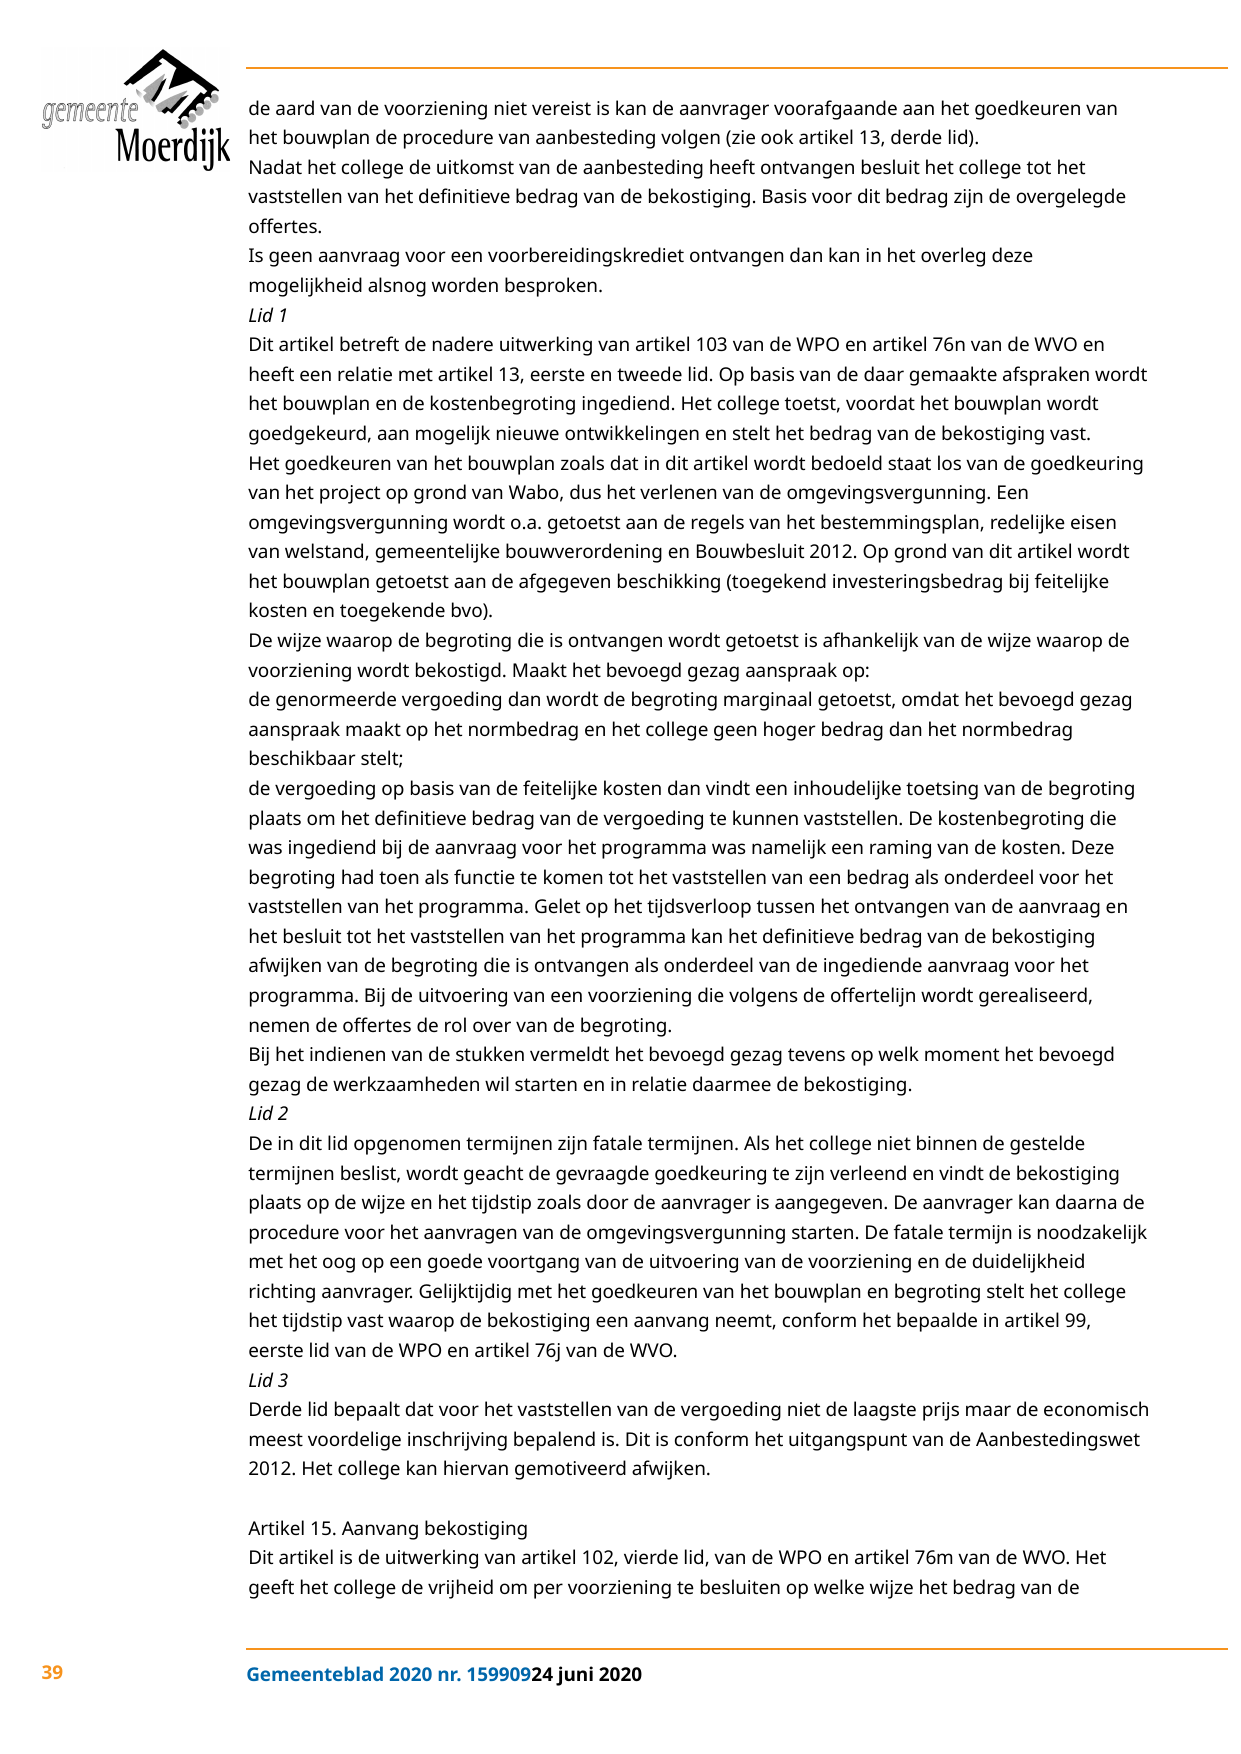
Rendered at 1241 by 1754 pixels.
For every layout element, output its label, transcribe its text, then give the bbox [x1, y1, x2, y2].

text De in dit lid opgenomen termijnen zijn fatale termijnen. Als het college niet binnen de gestelde termijnen beslist, wordt geacht de gevraagde goedkeuring te zijn verleend en vindt de bekostiging plaats op de wijze en het tijdstip zoals door de aanvrager is aangegeven. De aanvrager kan daarna de procedure voor het aanvragen van de omgevingsvergunning starten. De fatale termijn is noodzakelijk met het oog op een goede voortgang van de uitvoering van de voorziening en de duidelijkheid richting aanvrager. Gelijktijdig met het goedkeuren van het bouwplan en begroting stelt het college het tijdstip vast waarop de bekostiging een aanvang neemt, conform het bepaalde in artikel 99, eerste lid van de WPO en artikel 76j van de WVO. [248, 1130, 1152, 1363]
text Lid 1 [248, 302, 1152, 328]
text Is geen aanvraag voor een voorbereidingskrediet ontvangen dan kan in het overleg deze mogelijkheid alsnog worden besproken. [248, 243, 1152, 298]
text de genormeerde vergoeding dan wordt de begroting marginaal getoetst, omdat het bevoegd gezag aanspraak maakt op het normbedrag en het college geen hoger bedrag dan het normbedrag beschikbaar stelt; [248, 686, 1152, 771]
text Het goedkeuren van het bouwplan zoals dat in dit artikel wordt bedoeld staat los van de goedkeuring van het project op grond van Wabo, dus het verlenen van de omgevingsvergunning. Een omgevingsvergunning wordt o.a. getoetst aan de regels van het bestemmingsplan, redelijke eisen van welstand, gemeentelijke bouwverordening en Bouwbesluit 2012. Op grond van dit artikel wordt het bouwplan getoetst aan de afgegeven beschikking (toegekend investeringsbedrag bij feitelijke kosten en toegekende bvo). [248, 450, 1152, 623]
text Dit artikel is de uitwerking van artikel 102, vierde lid, van de WPO en artikel 76m van de WVO. Het geeft het college de vrijheid om per voorziening te besluiten op welke wijze het bedrag van de [248, 1544, 1152, 1600]
text Artikel 15. Aanvang bekostiging [248, 1515, 1152, 1541]
text Nadat het college de uitkomst van de aanbesteding heeft ontvangen besluit het college tot het vaststellen van het definitieve bedrag van de bekostiging. Basis voor dit bedrag zijn de overgelegde offertes. [248, 154, 1152, 239]
text De wijze waarop de begroting die is ontvangen wordt getoetst is afhankelijk van de wijze waarop de voorziening wordt bekostigd. Maakt het bevoegd gezag aanspraak op: [248, 627, 1152, 683]
text Bij het indienen van de stukken vermeldt het bevoegd gezag tevens op welk moment het bevoegd gezag de werkzaamheden wil starten en in relatie daarmee de bekostiging. [248, 1041, 1152, 1097]
text Dit artikel betreft de nadere uitwerking van artikel 103 van de WPO en artikel 76n van de WVO en heeft een relatie met artikel 13, eerste en tweede lid. Op basis van de daar gemaakte afspraken wordt het bouwplan en de kostenbegroting ingediend. Het college toetst, voordat het bouwplan wordt goedgekeurd, aan mogelijk nieuwe ontwikkelingen en stelt het bedrag van de bekostiging vast. [248, 331, 1152, 446]
text Lid 2 [248, 1101, 1152, 1126]
text Lid 3 [248, 1367, 1152, 1393]
text de aard van de voorziening niet vereist is kan de aanvrager voorafgaande aan het goedkeuren van het bouwplan de procedure van aanbesteding volgen (zie ook artikel 13, derde lid). [248, 95, 1152, 150]
text de vergoeding op basis van de feitelijke kosten dan vindt een inhoudelijke toetsing van de begroting plaats om het definitieve bedrag van de vergoeding te kunnen vaststellen. De kostenbegroting die was ingediend bij de aanvraag voor het programma was namelijk een raming van de kosten. Deze begroting had toen als functie te komen tot het vaststellen van een bedrag als onderdeel voor het vaststellen van het programma. Gelet op het tijdsverloop tussen het ontvangen van de aanvraag en het besluit tot het vaststellen van het programma kan het definitieve bedrag van de bekostiging afwijken van de begroting die is ontvangen als onderdeel van de ingediende aanvraag voor het programma. Bij de uitvoering van een voorziening die volgens de offertelijn wordt gerealiseerd, nemen de offertes de rol over van de begroting. [248, 775, 1152, 1038]
picture [41, 47, 231, 172]
text Derde lid bepaalt dat voor het vaststellen van de vergoeding niet de laagste prijs maar de economisch meest voordelige inschrijving bepalend is. Dit is conform het uitgangspunt van de Aanbestedingswet 2012. Het college kan hiervan gemotiveerd afwijken. [248, 1396, 1152, 1481]
